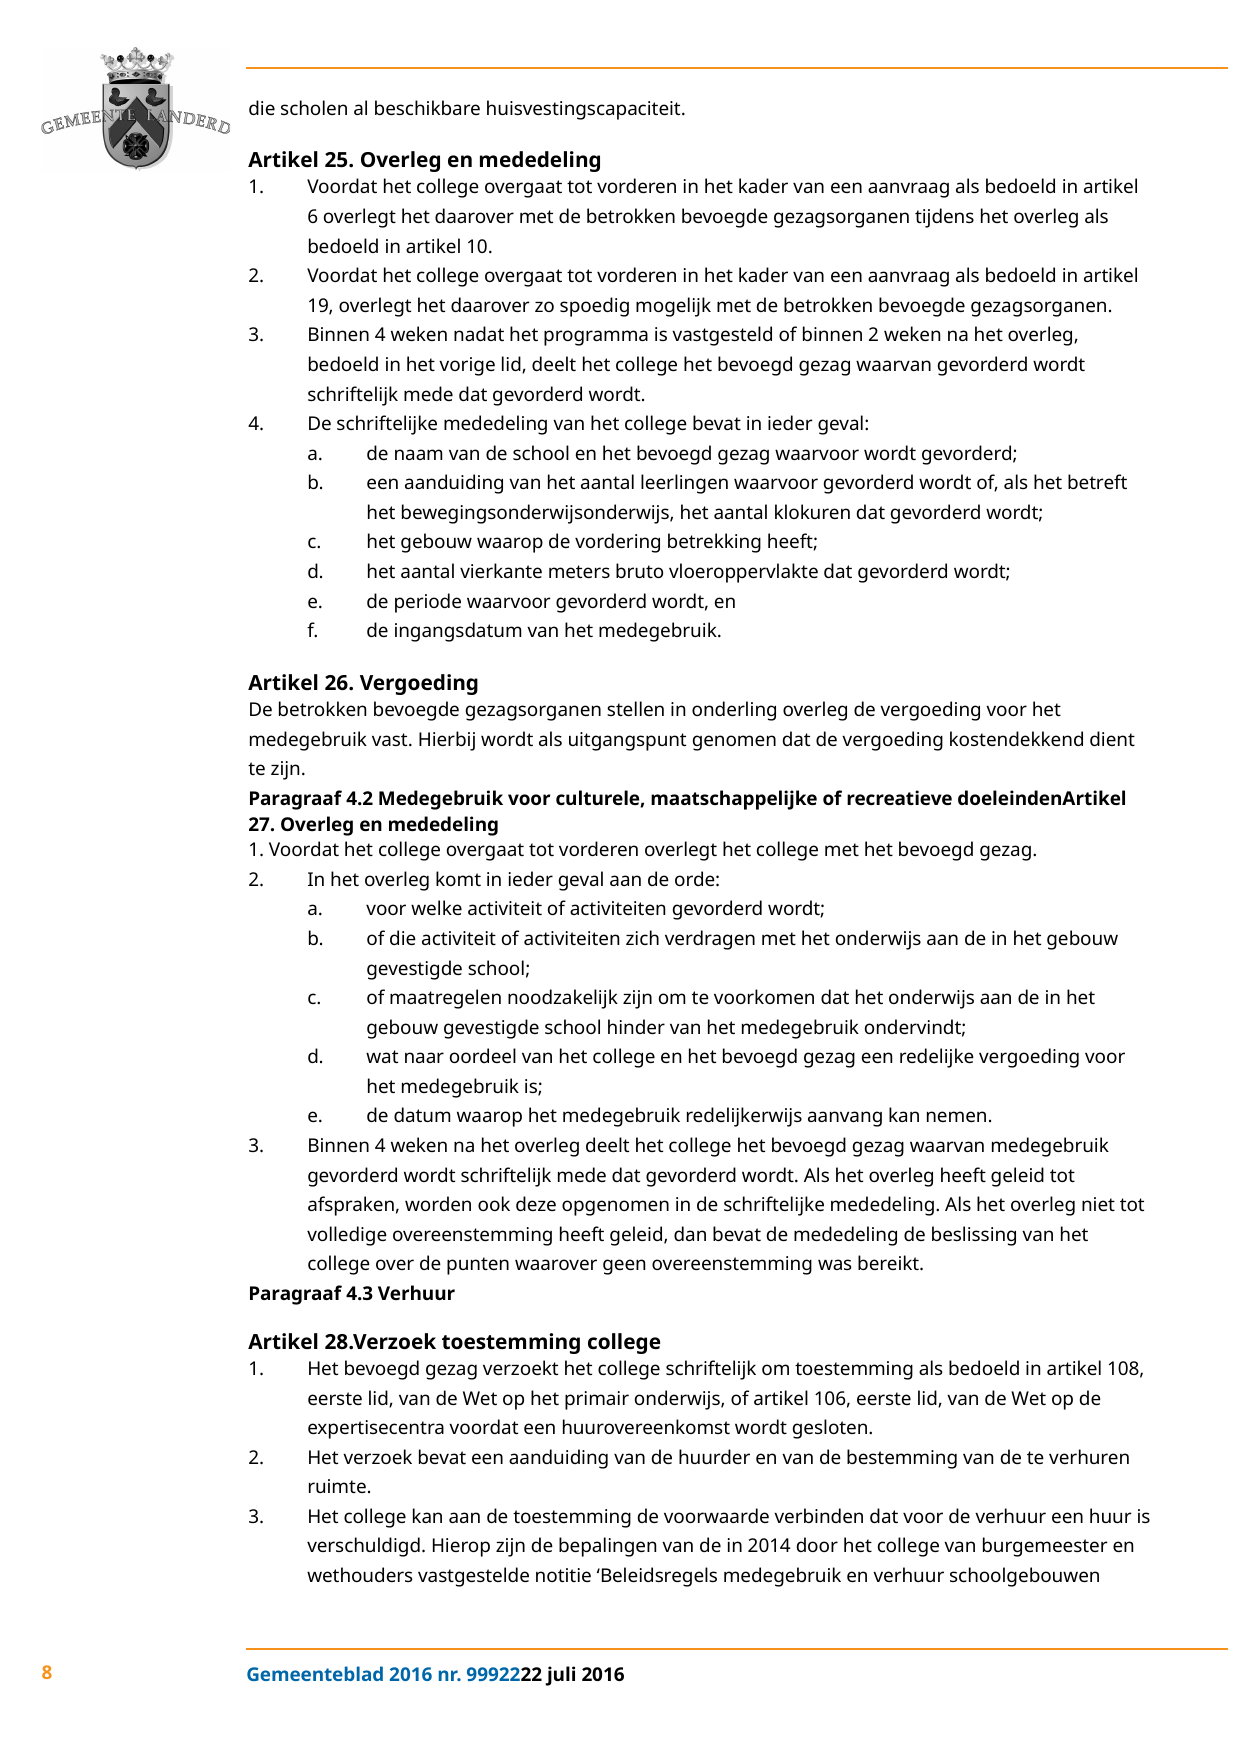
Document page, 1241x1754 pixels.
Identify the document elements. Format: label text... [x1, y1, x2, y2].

list of die activiteit of activiteiten zich verdragen met het onderwijs aan de in het gebouw gevestigde school; [307, 925, 1152, 981]
picture [41, 47, 231, 172]
list Het verzoek bevat een aanduiding van de huurder en van de bestemming van de te verhuren ruimte. [248, 1444, 1152, 1499]
list voor welke activiteit of activiteiten gevorderd wordt; [307, 896, 1152, 921]
list het gebouw waarop de vordering betrekking heeft; [307, 529, 1152, 554]
text Artikel 28.Verzoek toestemming college [248, 1327, 1152, 1355]
list wat naar oordeel van het college en het bevoegd gezag een redelijke vergoeding voor het medegebruik is; [307, 1043, 1152, 1099]
list Voordat het college overgaat tot vorderen in het kader van een aanvraag als bedoeld in artikel 6 overlegt het daarover met de betrokken bevoegde gezagsorganen tijdens het overleg als bedoeld in artikel 10. [248, 174, 1152, 258]
list In het overleg komt in ieder geval aan de orde: [248, 866, 1152, 892]
text Paragraaf 4.2 Medegebruik voor culturele, maatschappelijke of recreatieve doeleindenArtikel 27. Overleg en mededeling [248, 785, 1152, 836]
text die scholen al beschikbare huisvestingscapaciteit. [248, 95, 1152, 121]
list Het college kan aan de toestemming de voorwaarde verbinden dat voor de verhuur een huur is verschuldigd. Hierop zijn de bepalingen van de in 2014 door het college van burgemeester en wethouders vastgestelde notitie ‘Beleidsregels medegebruik en verhuur schoolgebouwen [248, 1503, 1152, 1588]
list Binnen 4 weken nadat het programma is vastgesteld of binnen 2 weken na het overleg, bedoeld in het vorige lid, deelt het college het bevoegd gezag waarvan gevorderd wordt schriftelijk mede dat gevorderd wordt. [248, 322, 1152, 406]
text De betrokken bevoegde gezagsorganen stellen in onderling overleg de vergoeding voor het medegebruik vast. Hierbij wordt als uitgangspunt genomen dat de vergoeding kostendekkend dient te zijn. [248, 696, 1152, 781]
list of maatregelen noodzakelijk zijn om te voorkomen dat het onderwijs aan de in het gebouw gevestigde school hinder van het medegebruik ondervindt; [307, 984, 1152, 1040]
text 1. Voordat het college overgaat tot vorderen overlegt het college met het bevoegd gezag. [248, 836, 1152, 862]
list de datum waarop het medegebruik redelijkerwijs aanvang kan nemen. [307, 1103, 1152, 1128]
list een aanduiding van het aantal leerlingen waarvoor gevorderd wordt of, als het betreft het bewegingsonderwijsonderwijs, het aantal klokuren dat gevorderd wordt; [307, 469, 1152, 525]
list De schriftelijke mededeling van het college bevat in ieder geval: [248, 410, 1152, 436]
text Paragraaf 4.3 Verhuur [248, 1280, 1152, 1306]
list de periode waarvoor gevorderd wordt, en [307, 588, 1152, 613]
text Artikel 25. Overleg en mededeling [248, 145, 1152, 174]
text Artikel 26. Vergoeding [248, 668, 1152, 696]
list het aantal vierkante meters bruto vloeroppervlakte dat gevorderd wordt; [307, 558, 1152, 584]
list Binnen 4 weken na het overleg deelt het college het bevoegd gezag waarvan medegebruik gevorderd wordt schriftelijk mede dat gevorderd wordt. Als het overleg heeft geleid tot afspraken, worden ook deze opgenomen in de schriftelijke mededeling. Als het overleg niet tot volledige overeenstemming heeft geleid, dan bevat de mededeling de beslissing van het college over de punten waarover geen overeenstemming was bereikt. [248, 1132, 1152, 1276]
list Voordat het college overgaat tot vorderen in het kader van een aanvraag als bedoeld in artikel 19, overlegt het daarover zo spoedig mogelijk met de betrokken bevoegde gezagsorganen. [248, 262, 1152, 318]
list de ingangsdatum van het medegebruik. [307, 617, 1152, 643]
list de naam van de school en het bevoegd gezag waarvoor wordt gevorderd; [307, 440, 1152, 466]
list Het bevoegd gezag verzoekt het college schriftelijk om toestemming als bedoeld in artikel 108, eerste lid, van de Wet op het primair onderwijs, of artikel 106, eerste lid, van de Wet op de expertisecentra voordat een huurovereenkomst wordt gesloten. [248, 1355, 1152, 1440]
